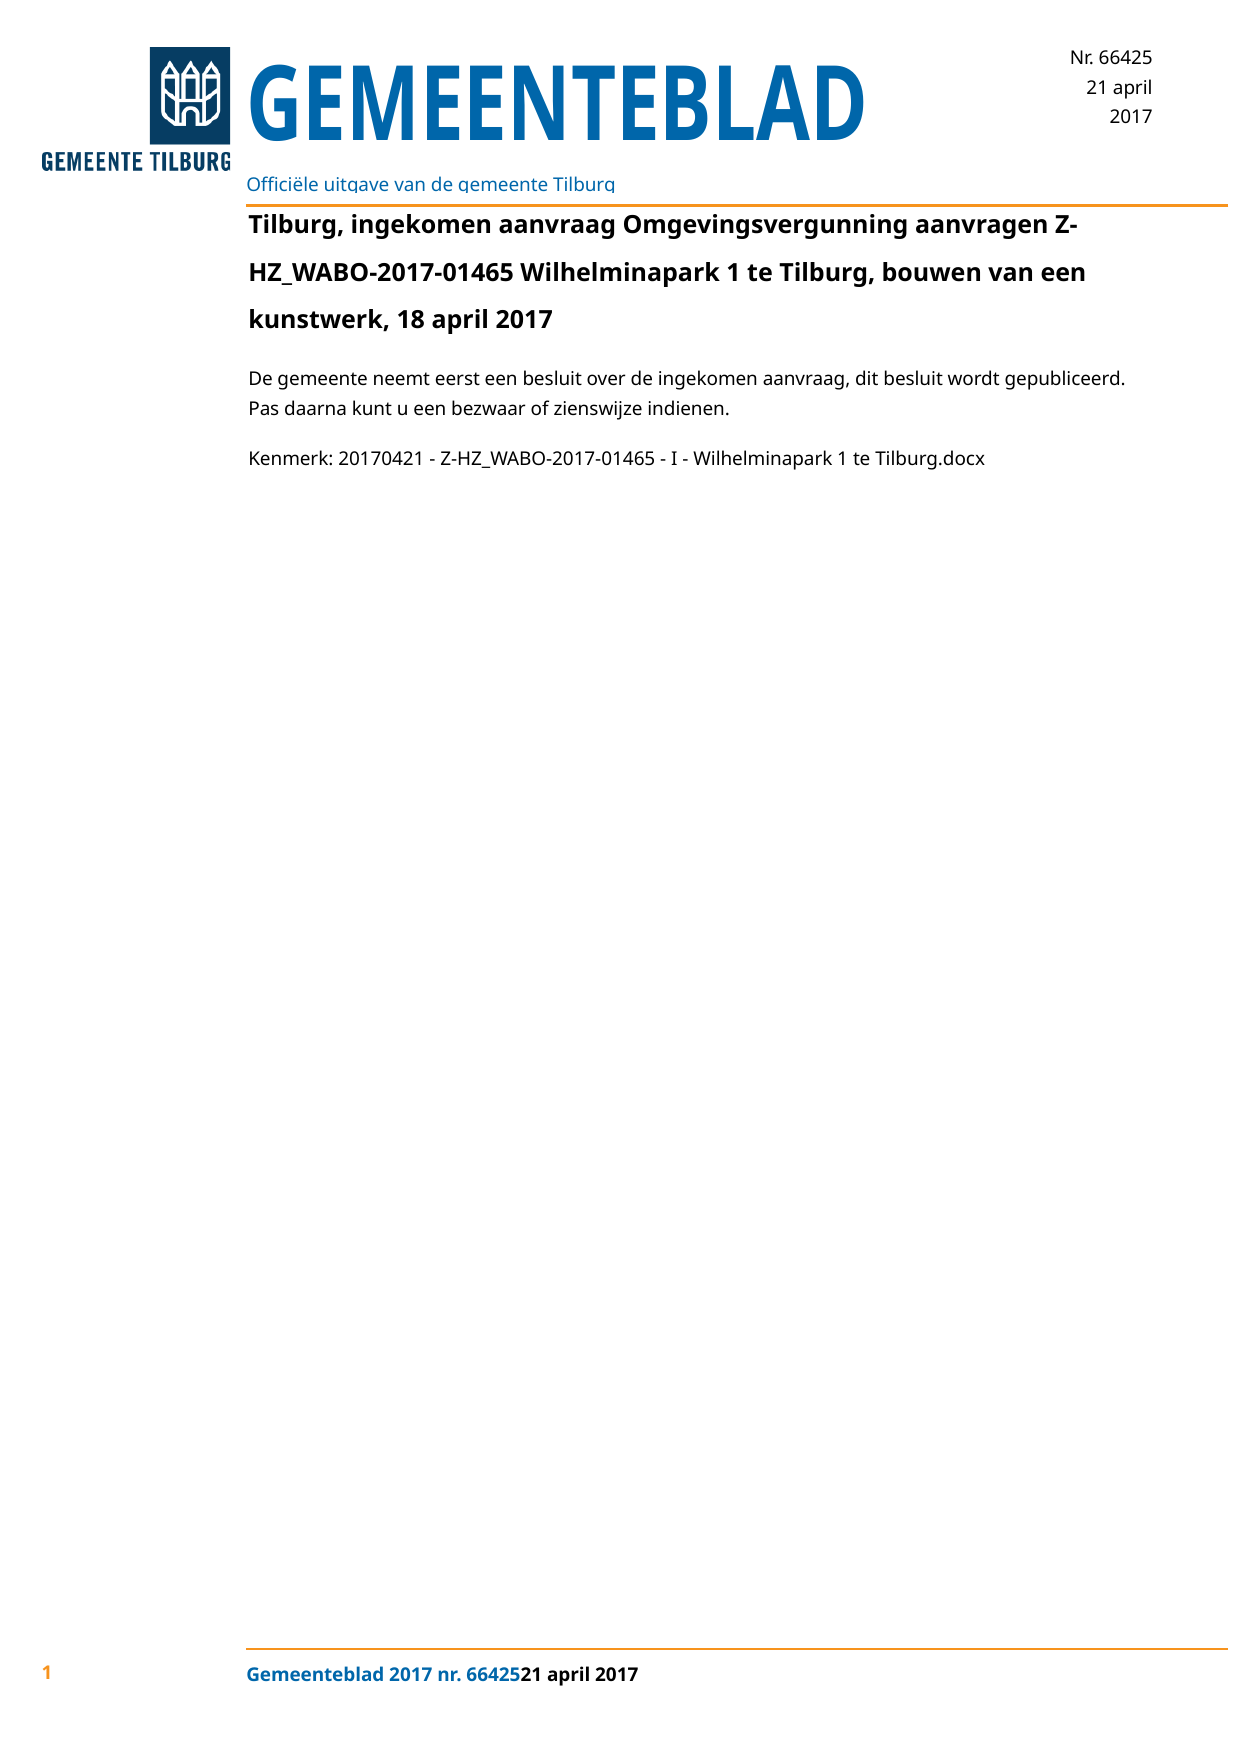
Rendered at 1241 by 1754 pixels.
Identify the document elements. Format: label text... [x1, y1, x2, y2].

text Tilburg, ingekomen aanvraag Omgevingsvergunning aanvragen Z-HZ_WABO-2017-01465 Wilhelminapark 1 te Tilburg, bouwen van een kunstwerk, 18 april 2017 [248, 207, 1152, 336]
text De gemeente neemt eerst een besluit over de ingekomen aanvraag, dit besluit wordt gepubliceerd. Pas daarna kunt u een bezwaar of zienswijze indienen. [248, 366, 1152, 421]
text Kenmerk: 20170421 - Z-HZ_WABO-2017-01465 - I - Wilhelminapark 1 te Tilburg.docx [248, 446, 1152, 471]
picture [41, 47, 231, 172]
